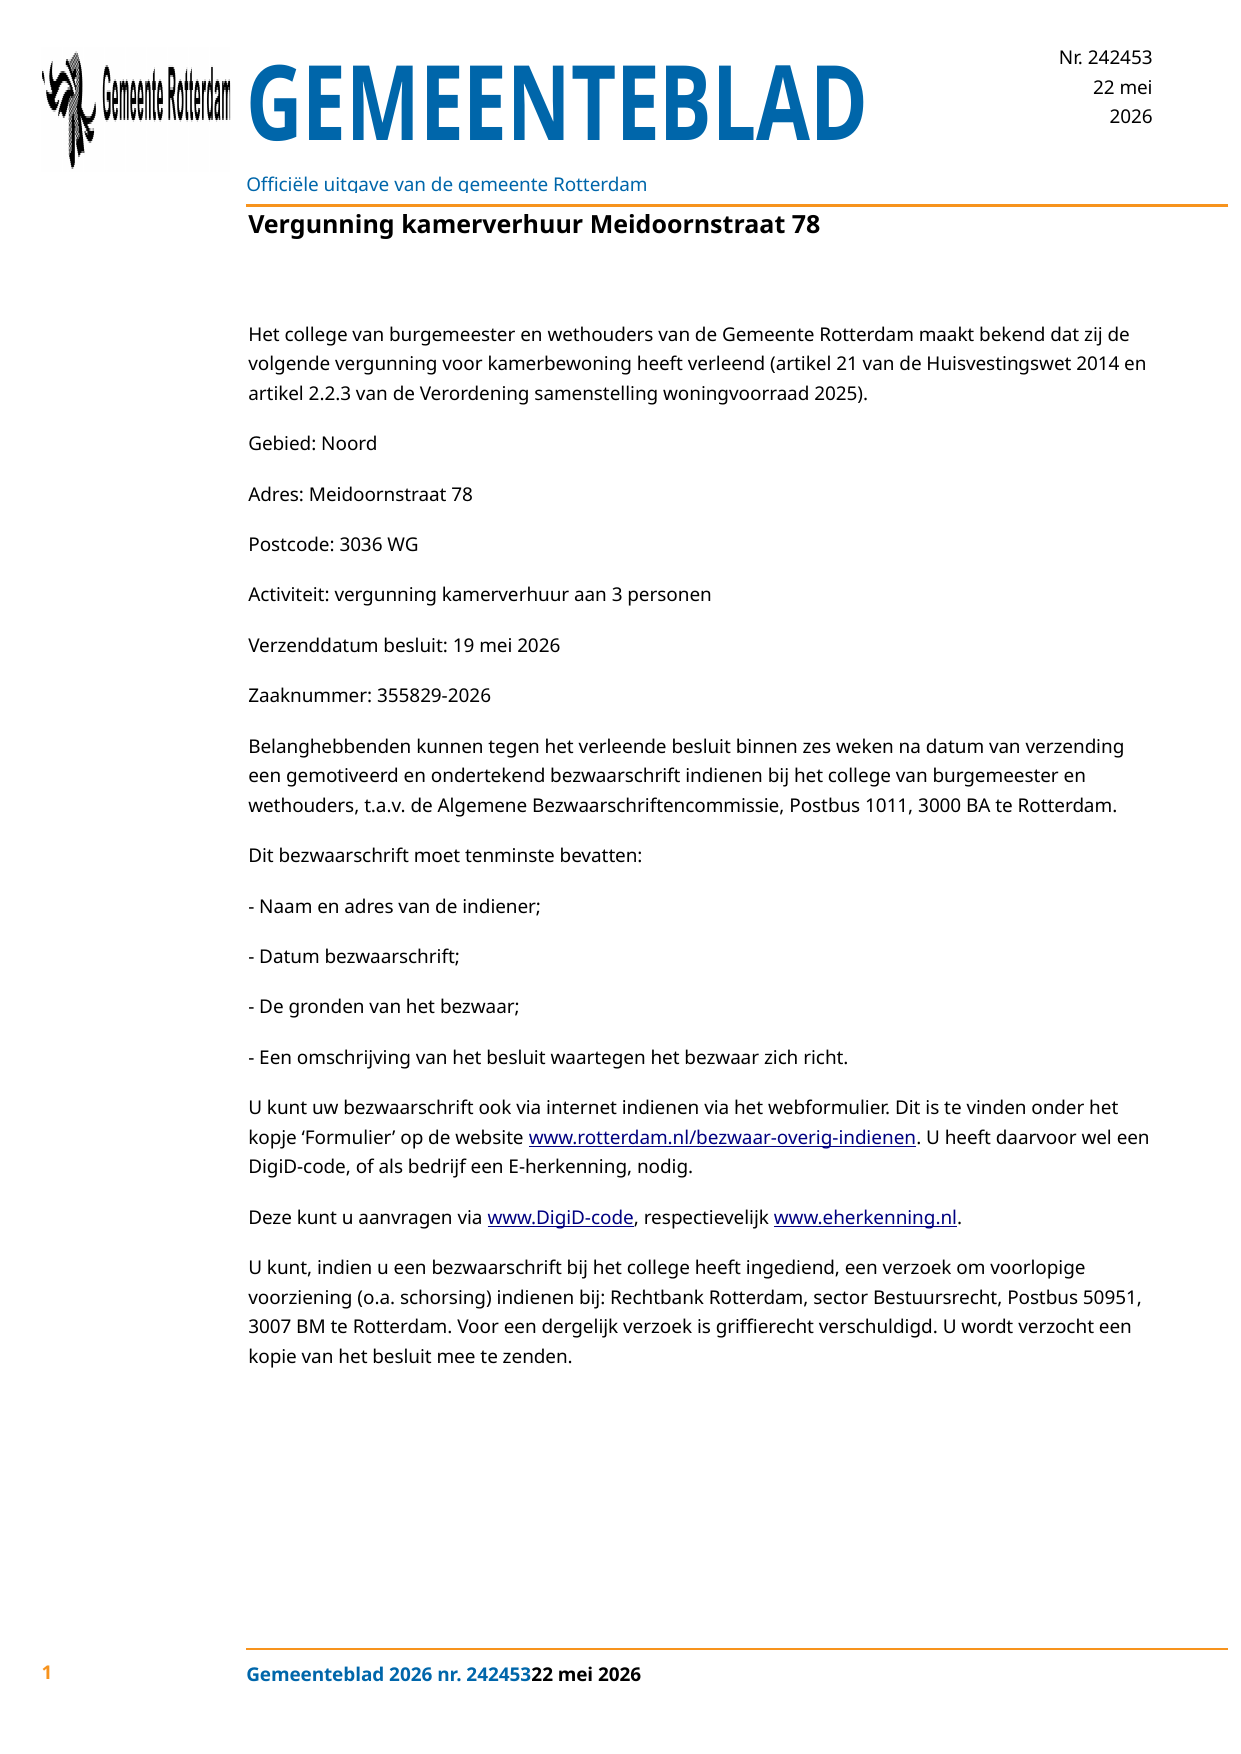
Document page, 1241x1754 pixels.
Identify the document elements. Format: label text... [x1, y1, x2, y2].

picture [41, 47, 231, 172]
text - Een omschrijving van het besluit waartegen het bezwaar zich richt. [248, 1044, 1152, 1070]
text Belanghebbenden kunnen tegen het verleende besluit binnen zes weken na datum van verzending een gemotiveerd en ondertekend bezwaarschrift indienen bij het college van burgemeester en wethouders, t.a.v. de Algemene Bezwaarschriftencommissie, Postbus 1011, 3000 BA te Rotterdam. [248, 733, 1152, 818]
text U kunt uw bezwaarschrift ook via internet indienen via het webformulier. Dit is te vinden onder het kopje ‘Formulier’ op de website www.rotterdam.nl/bezwaar-overig-indienen. U heeft daarvoor wel een DigiD-code, of als bedrijf een E-herkenning, nodig. [248, 1094, 1152, 1179]
text Zaaknummer: 355829-2026 [248, 682, 1152, 708]
text Vergunning kamerverhuur Meidoornstraat 78 [248, 207, 1152, 241]
text Postcode: 3036 WG [248, 531, 1152, 557]
text Dit bezwaarschrift moet tenminste bevatten: [248, 842, 1152, 868]
text - De gronden van het bezwaar; [248, 994, 1152, 1019]
text Activiteit: vergunning kamerverhuur aan 3 personen [248, 582, 1152, 607]
text Deze kunt u aanvragen via www.DigiD-code, respectievelijk www.eherkenning.nl. [248, 1204, 1152, 1230]
text Gebied: Noord [248, 430, 1152, 456]
text - Datum bezwaarschrift; [248, 943, 1152, 969]
text Adres: Meidoornstraat 78 [248, 481, 1152, 506]
text - Naam en adres van de indiener; [248, 893, 1152, 918]
text Het college van burgemeester en wethouders van de Gemeente Rotterdam maakt bekend dat zij de volgende vergunning voor kamerbewoning heeft verleend (artikel 21 van de Huisvestingswet 2014 en artikel 2.2.3 van de Verordening samenstelling woningvoorraad 2025). [248, 321, 1152, 406]
text Verzenddatum besluit: 19 mei 2026 [248, 632, 1152, 658]
text U kunt, indien u een bezwaarschrift bij het college heeft ingediend, een verzoek om voorlopige voorziening (o.a. schorsing) indienen bij: Rechtbank Rotterdam, sector Bestuursrecht, Postbus 50951, 3007 BM te Rotterdam. Voor een dergelijk verzoek is griffierecht verschuldigd. U wordt verzocht een kopie van het besluit mee te zenden. [248, 1254, 1152, 1369]
